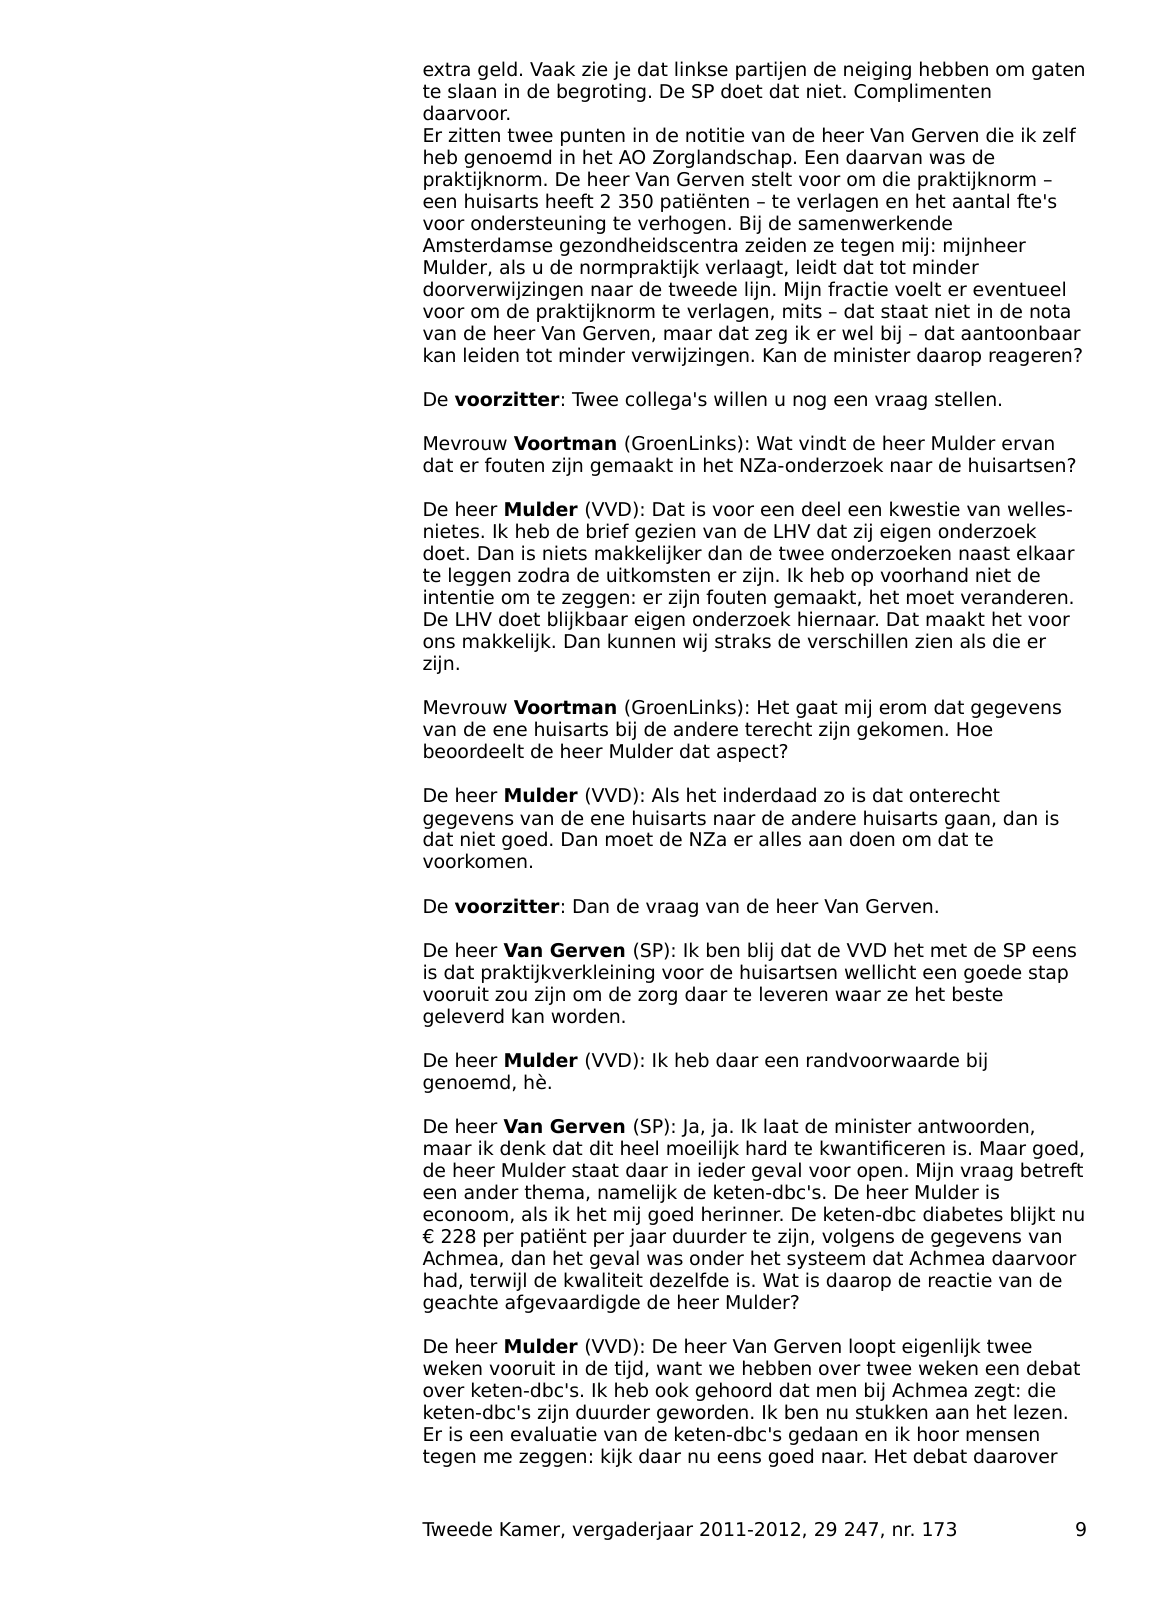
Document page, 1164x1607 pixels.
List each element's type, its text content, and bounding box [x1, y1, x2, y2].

text De heer Mulder (VVD): Ik heb daar een randvoorwaarde bij genoemd, hè. [422, 1050, 1087, 1094]
text Mevrouw Voortman (GroenLinks): Het gaat mij erom dat gegevens van de ene huisarts bij de andere terecht zijn gekomen. Hoe beoordeelt de heer Mulder dat aspect? [422, 697, 1087, 763]
text De voorzitter: Twee collega's willen u nog een vraag stellen. [422, 389, 1087, 411]
text De heer Van Gerven (SP): Ik ben blij dat de VVD het met de SP eens is dat praktijkverkleining voor de huisartsen wellicht een goede stap vooruit zou zijn om de zorg daar te leveren waar ze het beste geleverd kan worden. [422, 940, 1087, 1028]
text extra geld. Vaak zie je dat linkse partijen de neiging hebben om gaten te slaan in de begroting. De SP doet dat niet. Complimenten daarvoor. [422, 59, 1087, 125]
text De heer Mulder (VVD): Dat is voor een deel een kwestie van welles-nietes. Ik heb de brief gezien van de LHV dat zij eigen onderzoek doet. Dan is niets makkelijker dan de twee onderzoeken naast elkaar te leggen zodra de uitkomsten er zijn. Ik heb op voorhand niet de intentie om te zeggen: er zijn fouten gemaakt, het moet veranderen. De LHV doet blijkbaar eigen onderzoek hiernaar. Dat maakt het voor ons makkelijk. Dan kunnen wij straks de verschillen zien als die er zijn. [422, 499, 1087, 675]
text Er zitten twee punten in de notitie van de heer Van Gerven die ik zelf heb genoemd in het AO Zorglandschap. Een daarvan was de praktijknorm. De heer Van Gerven stelt voor om die praktijknorm – een huisarts heeft 2 350 patiënten – te verlagen en het aantal fte's voor ondersteuning te verhogen. Bij de samenwerkende Amsterdamse gezondheidscentra zeiden ze tegen mij: mijnheer Mulder, als u de normpraktijk verlaagt, leidt dat tot minder doorverwijzingen naar de tweede lijn. Mijn fractie voelt er eventueel voor om de praktijknorm te verlagen, mits – dat staat niet in de nota van de heer Van Gerven, maar dat zeg ik er wel bij – dat aantoonbaar kan leiden tot minder verwijzingen. Kan de minister daarop reageren? [422, 125, 1087, 367]
text De heer Van Gerven (SP): Ja, ja. Ik laat de minister antwoorden, maar ik denk dat dit heel moeilijk hard te kwantificeren is. Maar goed, de heer Mulder staat daar in ieder geval voor open. Mijn vraag betreft een ander thema, namelijk de keten-dbc's. De heer Mulder is econoom, als ik het mij goed herinner. De keten-dbc diabetes blijkt nu € 228 per patiënt per jaar duurder te zijn, volgens de gegevens van Achmea, dan het geval was onder het systeem dat Achmea daarvoor had, terwijl de kwaliteit dezelfde is. Wat is daarop de reactie van de geachte afgevaardigde de heer Mulder? [422, 1116, 1087, 1314]
text De heer Mulder (VVD): Als het inderdaad zo is dat onterecht gegevens van de ene huisarts naar de andere huisarts gaan, dan is dat niet goed. Dan moet de NZa er alles aan doen om dat te voorkomen. [422, 785, 1087, 873]
text Mevrouw Voortman (GroenLinks): Wat vindt de heer Mulder ervan dat er fouten zijn gemaakt in het NZa-onderzoek naar de huisartsen? [422, 433, 1087, 477]
text De heer Mulder (VVD): De heer Van Gerven loopt eigenlijk twee weken vooruit in de tijd, want we hebben over twee weken een debat over keten-dbc's. Ik heb ook gehoord dat men bij Achmea zegt: die keten-dbc's zijn duurder geworden. Ik ben nu stukken aan het lezen. Er is een evaluatie van de keten-dbc's gedaan en ik hoor mensen tegen me zeggen: kijk daar nu eens goed naar. Het debat daarover [422, 1336, 1087, 1468]
text De voorzitter: Dan de vraag van de heer Van Gerven. [422, 896, 1087, 917]
